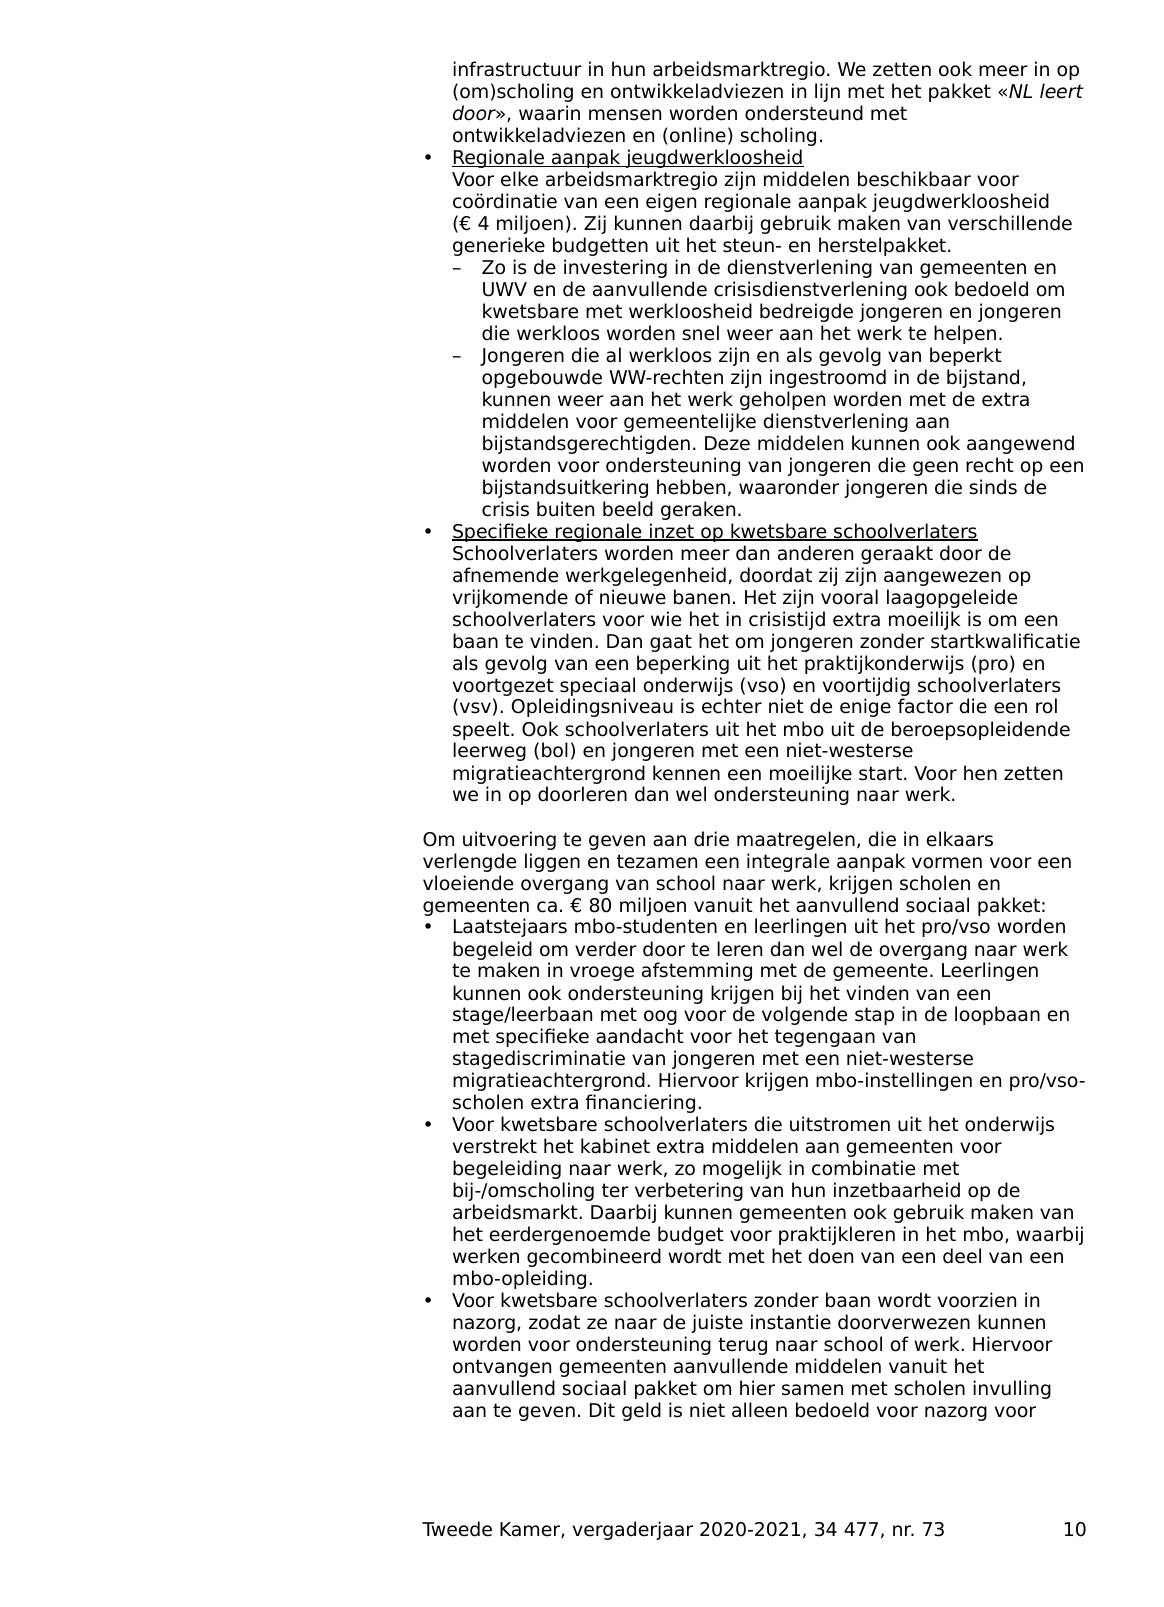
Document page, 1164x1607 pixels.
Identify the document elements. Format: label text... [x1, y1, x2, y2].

text • Specifieke regionale inzet op kwetsbare schoolverlaters [422, 521, 1087, 543]
text infrastructuur in hun arbeidsmarktregio. We zetten ook meer in op (om)scholing en ontwikkeladviezen in lijn met het pakket «NL leert door», waarin mensen worden ondersteund met ontwikkeladviezen en (online) scholing. [452, 59, 1087, 147]
text – Jongeren die al werkloos zijn en als gevolg van beperkt opgebouwde WW-rechten zijn ingestroomd in de bijstand, kunnen weer aan het werk geholpen worden met de extra middelen voor gemeentelijke dienstverlening aan bijstandsgerechtigden. Deze middelen kunnen ook aangewend worden voor ondersteuning van jongeren die geen recht op een bijstandsuitkering hebben, waaronder jongeren die sinds de crisis buiten beeld geraken. [452, 345, 1087, 521]
text – Zo is de investering in de dienstverlening van gemeenten en UWV en de aanvullende crisisdienstverlening ook bedoeld om kwetsbare met werkloosheid bedreigde jongeren en jongeren die werkloos worden snel weer aan het werk te helpen. [452, 257, 1087, 345]
text Om uitvoering te geven aan drie maatregelen, die in elkaars verlengde liggen en tezamen een integrale aanpak vormen voor een vloeiende overgang van school naar werk, krijgen scholen en gemeenten ca. € 80 miljoen vanuit het aanvullend sociaal pakket: [422, 828, 1087, 916]
text • Voor kwetsbare schoolverlaters zonder baan wordt voorzien in nazorg, zodat ze naar de juiste instantie doorverwezen kunnen worden voor ondersteuning terug naar school of werk. Hiervoor ontvangen gemeenten aanvullende middelen vanuit het aanvullend sociaal pakket om hier samen met scholen invulling aan te geven. Dit geld is niet alleen bedoeld voor nazorg voor [422, 1290, 1087, 1422]
text Voor elke arbeidsmarktregio zijn middelen beschikbaar voor coördinatie van een eigen regionale aanpak jeugdwerkloosheid (€ 4 miljoen). Zij kunnen daarbij gebruik maken van verschillende generieke budgetten uit het steun- en herstelpakket. [452, 169, 1087, 257]
text • Regionale aanpak jeugdwerkloosheid [422, 147, 1087, 169]
text Schoolverlaters worden meer dan anderen geraakt door de afnemende werkgelegenheid, doordat zij zijn aangewezen op vrijkomende of nieuwe banen. Het zijn vooral laagopgeleide schoolverlaters voor wie het in crisistijd extra moeilijk is om een baan te vinden. Dan gaat het om jongeren zonder startkwalificatie als gevolg van een beperking uit het praktijkonderwijs (pro) en voortgezet speciaal onderwijs (vso) en voortijdig schoolverlaters (vsv). Opleidingsniveau is echter niet de enige factor die een rol speelt. Ook schoolverlaters uit het mbo uit de beroepsopleidende leerweg (bol) en jongeren met een niet-westerse migratieachtergrond kennen een moeilijke start. Voor hen zetten we in op doorleren dan wel ondersteuning naar werk. [452, 543, 1087, 806]
text • Laatstejaars mbo-studenten en leerlingen uit het pro/vso worden begeleid om verder door te leren dan wel de overgang naar werk te maken in vroege afstemming met de gemeente. Leerlingen kunnen ook ondersteuning krijgen bij het vinden van een stage/leerbaan met oog voor de volgende stap in de loopbaan en met specifieke aandacht voor het tegengaan van stagediscriminatie van jongeren met een niet-westerse migratieachtergrond. Hiervoor krijgen mbo-instellingen en pro/vso-scholen extra financiering. [422, 916, 1087, 1114]
text • Voor kwetsbare schoolverlaters die uitstromen uit het onderwijs verstrekt het kabinet extra middelen aan gemeenten voor begeleiding naar werk, zo mogelijk in combinatie met bij-/omscholing ter verbetering van hun inzetbaarheid op de arbeidsmarkt. Daarbij kunnen gemeenten ook gebruik maken van het eerdergenoemde budget voor praktijkleren in het mbo, waarbij werken gecombineerd wordt met het doen van een deel van een mbo-opleiding. [422, 1114, 1087, 1290]
